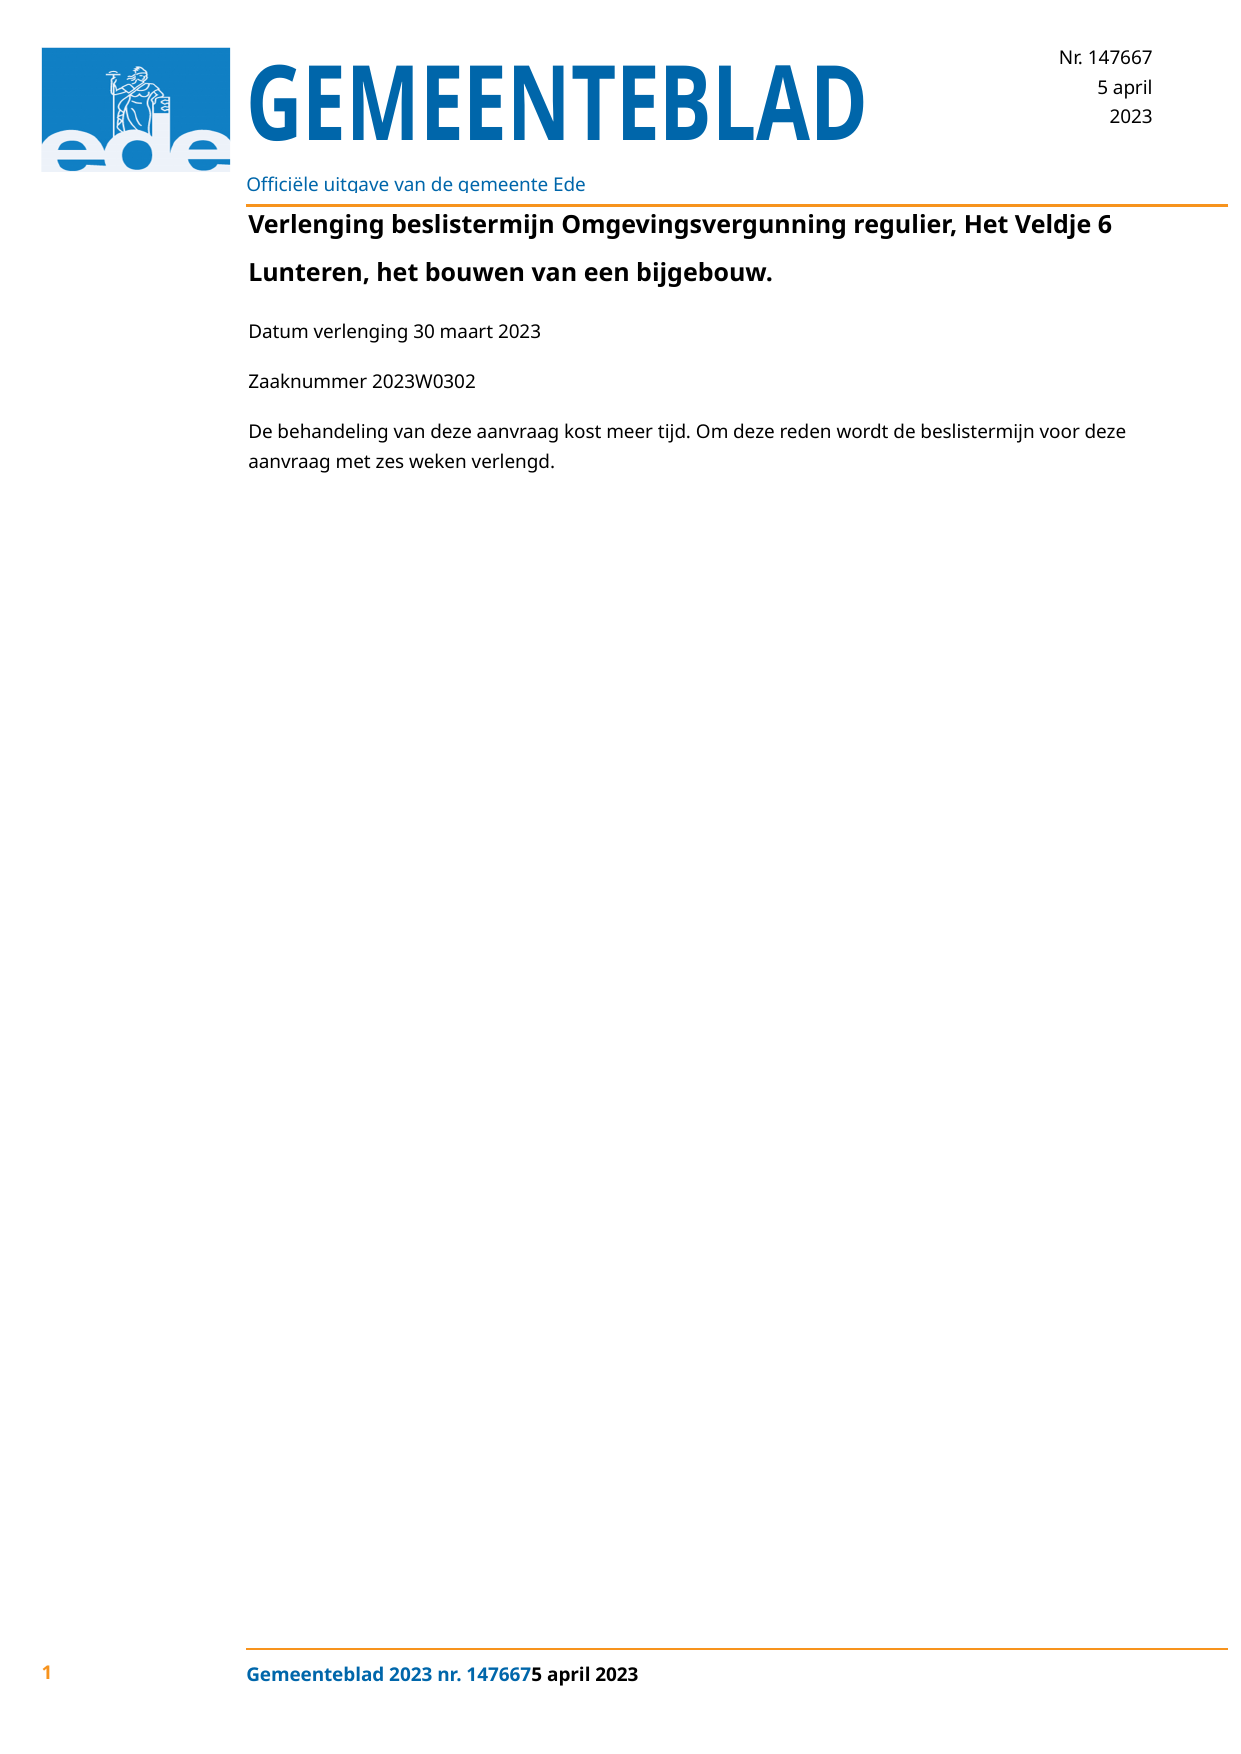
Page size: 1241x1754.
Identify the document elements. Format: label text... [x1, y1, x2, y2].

text Datum verlenging 30 maart 2023 [248, 318, 1152, 344]
text Zaaknummer 2023W0302 [248, 368, 1152, 394]
text De behandeling van deze aanvraag kost meer tijd. Om deze reden wordt de beslistermijn voor deze aanvraag met zes weken verlengd. [248, 419, 1152, 474]
picture [41, 47, 231, 172]
text Verlenging beslistermijn Omgevingsvergunning regulier, Het Veldje 6 Lunteren, het bouwen van een bijgebouw. [248, 207, 1152, 288]
